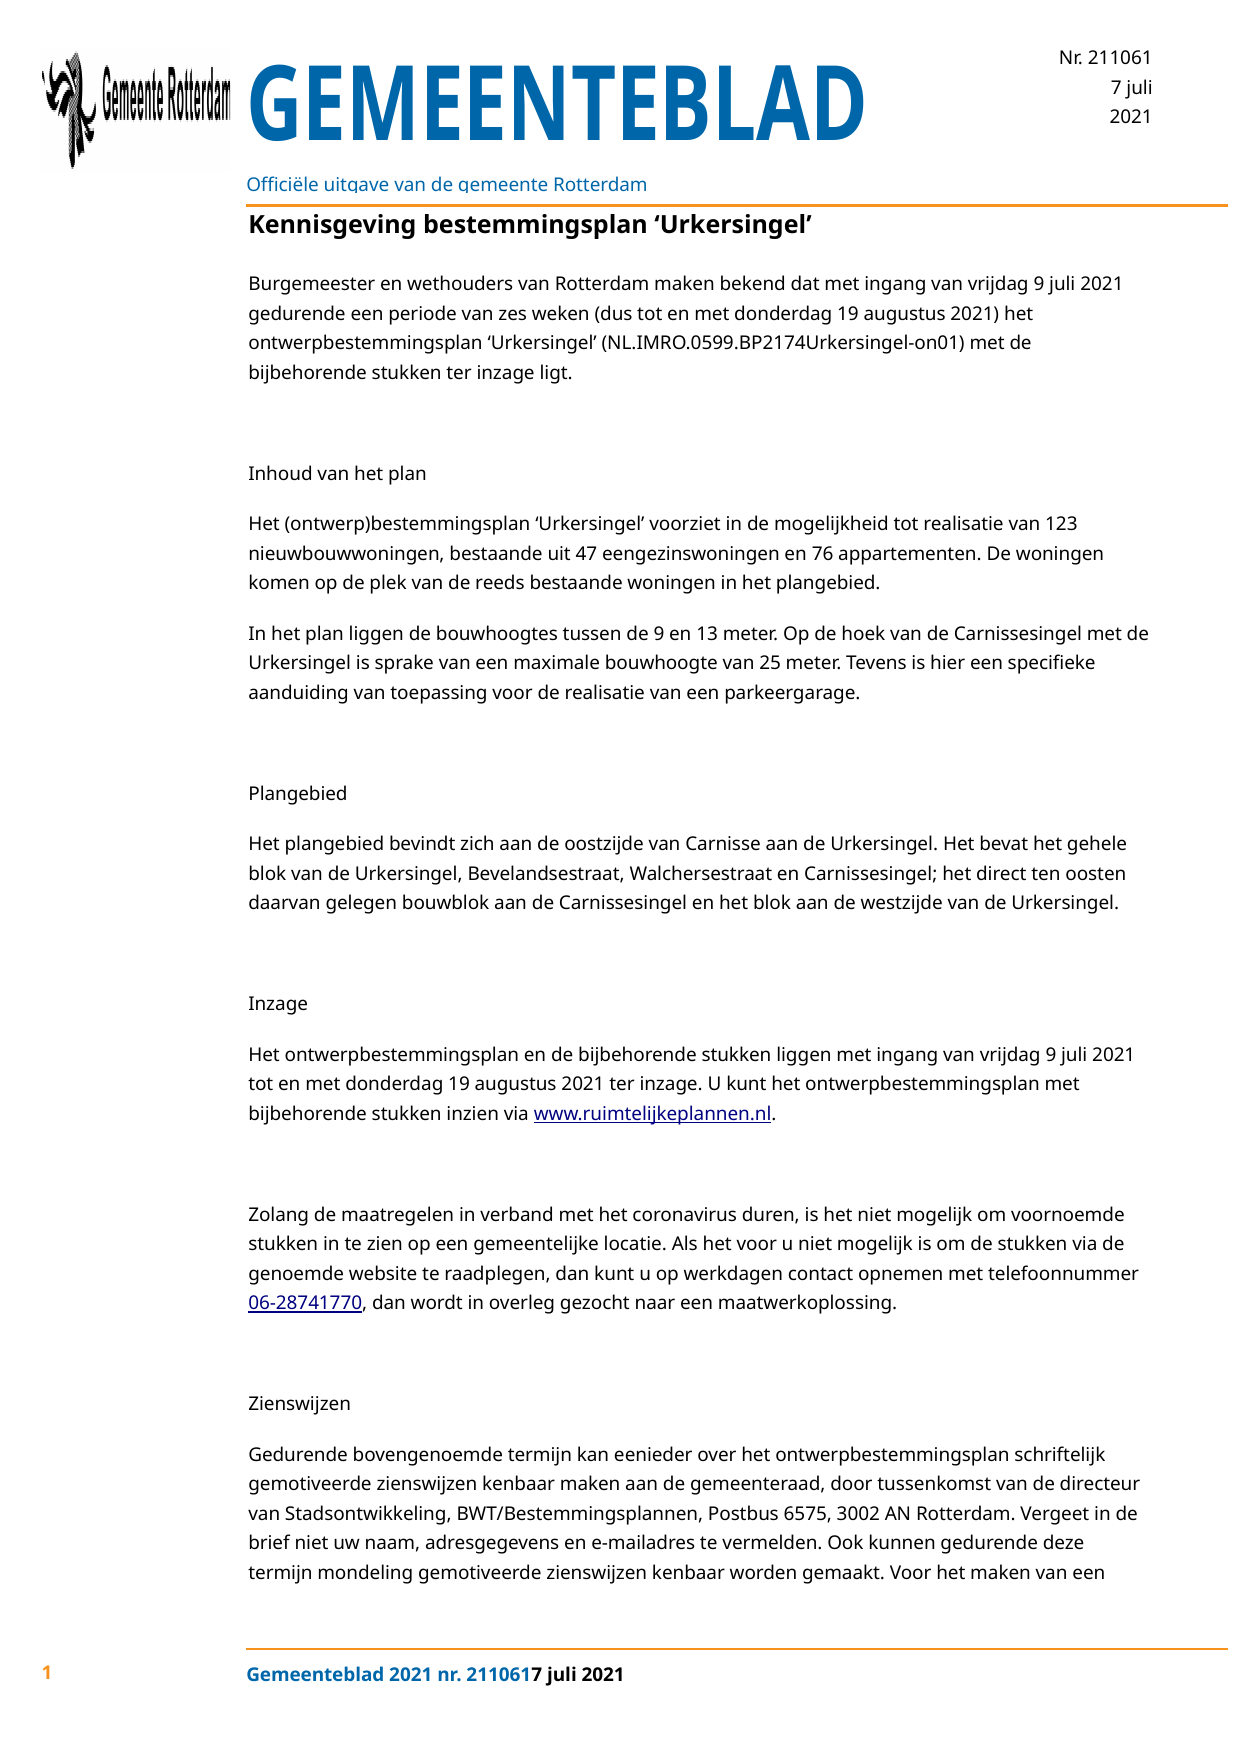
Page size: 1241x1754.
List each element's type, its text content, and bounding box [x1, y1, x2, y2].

text Burgemeester en wethouders van Rotterdam maken bekend dat met ingang van vrijdag 9 juli 2021 gedurende een periode van zes weken (dus tot en met donderdag 19 augustus 2021) het ontwerpbestemmingsplan ‘Urkersingel’ (NL.IMRO.0599.BP2174Urkersingel-on01) met de bijbehorende stukken ter inzage ligt. [248, 270, 1152, 385]
picture [41, 47, 231, 172]
text Het ontwerpbestemmingsplan en de bijbehorende stukken liggen met ingang van vrijdag 9 juli 2021 tot en met donderdag 19 augustus 2021 ter inzage. U kunt het ontwerpbestemmingsplan met bijbehorende stukken inzien via www.ruimtelijkeplannen.nl. [248, 1041, 1152, 1126]
text Plangebied [248, 780, 1152, 806]
text Gedurende bovengenoemde termijn kan eenieder over het ontwerpbestemmingsplan schriftelijk gemotiveerde zienswijzen kenbaar maken aan de gemeenteraad, door tussenkomst van de directeur van Stadsontwikkeling, BWT/Bestemmingsplannen, Postbus 6575, 3002 AN Rotterdam. Vergeet in de brief niet uw naam, adresgegevens en e-mailadres te vermelden. Ook kunnen gedurende deze termijn mondeling gemotiveerde zienswijzen kenbaar worden gemaakt. Voor het maken van een [248, 1441, 1152, 1585]
text In het plan liggen de bouwhoogtes tussen de 9 en 13 meter. Op de hoek van de Carnissesingel met de Urkersingel is sprake van een maximale bouwhoogte van 25 meter. Tevens is hier een specifieke aanduiding van toepassing voor de realisatie van een parkeergarage. [248, 620, 1152, 705]
text Kennisgeving bestemmingsplan ‘Urkersingel’ [248, 207, 1152, 241]
text Inzage [248, 990, 1152, 1016]
text Het plangebied bevindt zich aan de oostzijde van Carnisse aan de Urkersingel. Het bevat het gehele blok van de Urkersingel, Bevelandsestraat, Walchersestraat en Carnissesingel; het direct ten oosten daarvan gelegen bouwblok aan de Carnissesingel en het blok aan de westzijde van de Urkersingel. [248, 830, 1152, 915]
text Zolang de maatregelen in verband met het coronavirus duren, is het niet mogelijk om voornoemde stukken in te zien op een gemeentelijke locatie. Als het voor u niet mogelijk is om de stukken via de genoemde website te raadplegen, dan kunt u op werkdagen contact opnemen met telefoonnummer 06-28741770, dan wordt in overleg gezocht naar een maatwerkoplossing. [248, 1201, 1152, 1315]
text Zienswijzen [248, 1390, 1152, 1416]
text Het (ontwerp)bestemmingsplan ‘Urkersingel’ voorziet in de mogelijkheid tot realisatie van 123 nieuwbouwwoningen, bestaande uit 47 eengezinswoningen en 76 appartementen. De woningen komen op de plek van de reeds bestaande woningen in het plangebied. [248, 510, 1152, 595]
text Inhoud van het plan [248, 460, 1152, 486]
